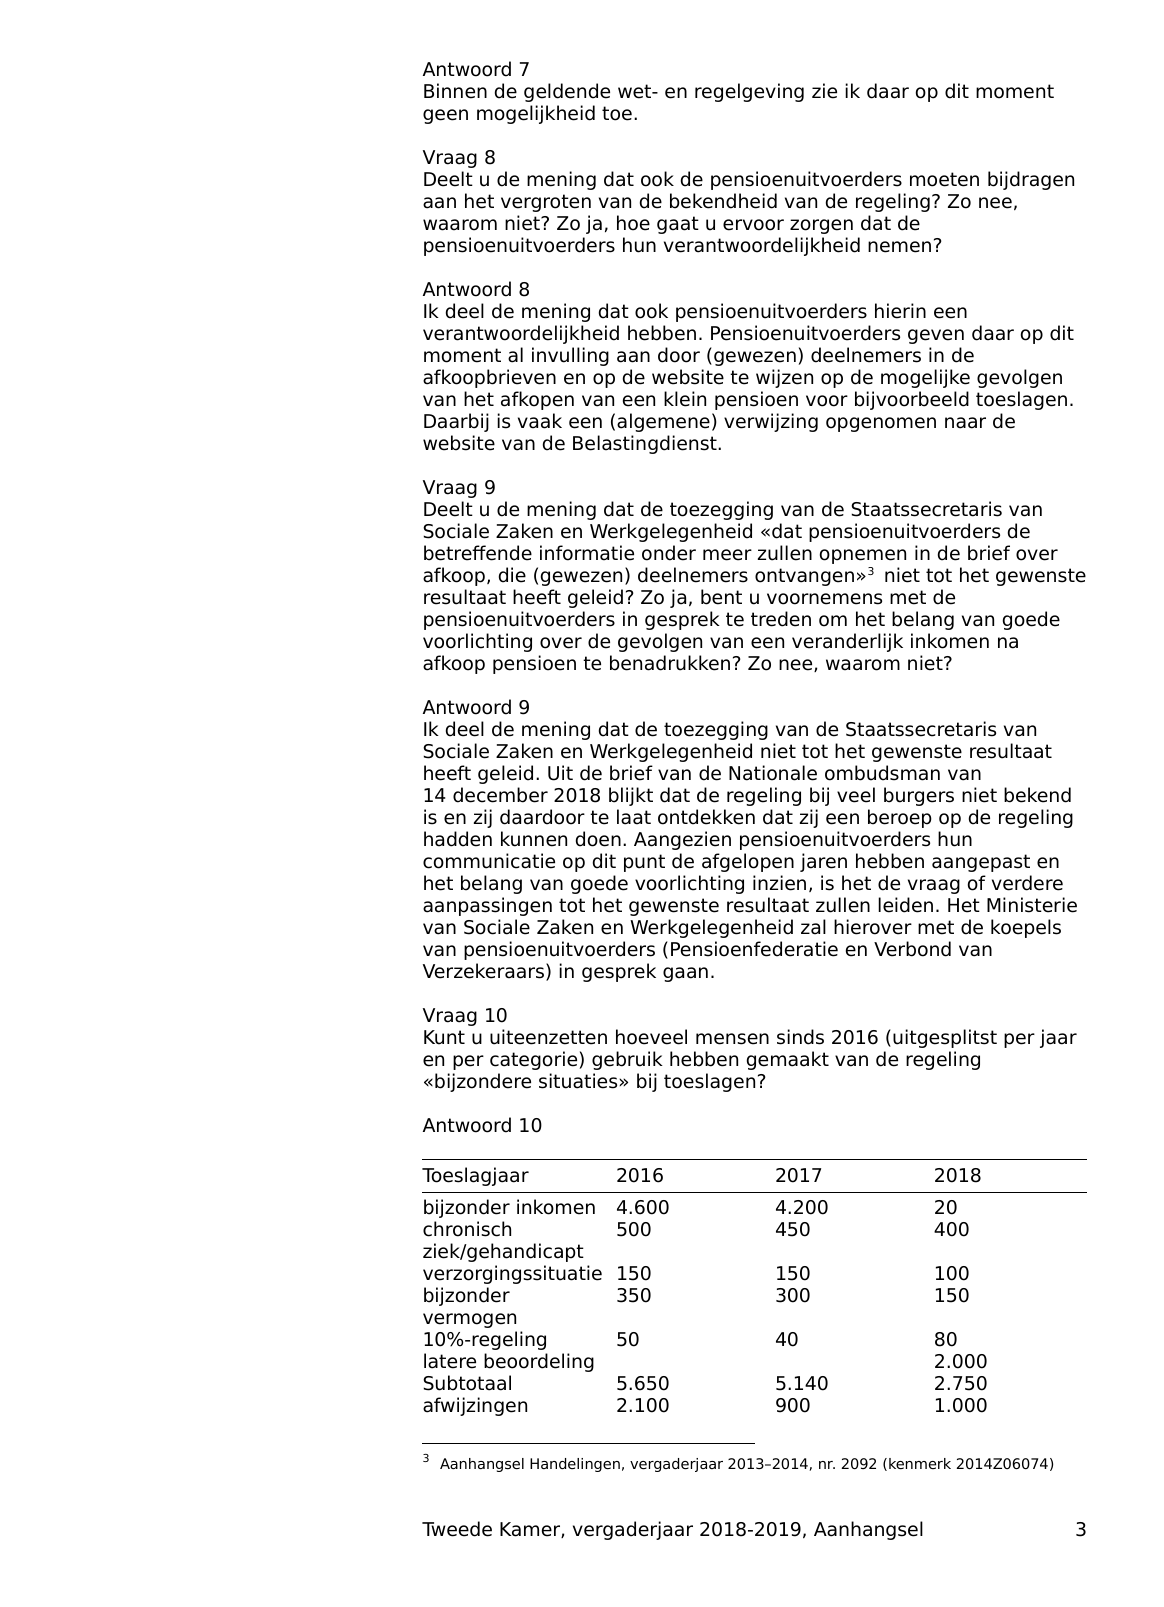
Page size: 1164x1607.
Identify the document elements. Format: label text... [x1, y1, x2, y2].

table_cell bijzonder inkomen [422, 1193, 610, 1219]
table_cell chronisch ziek/gehandicapt [422, 1219, 610, 1263]
text Vraag 9 [422, 477, 1087, 499]
table_cell verzorgingssituatie [422, 1263, 610, 1285]
text Antwoord 9 [422, 697, 1087, 719]
table_cell 4.600 [610, 1193, 769, 1219]
table_cell 150 [610, 1263, 769, 1285]
table_cell 100 [928, 1263, 1087, 1285]
table_cell [769, 1351, 928, 1373]
table_cell 500 [610, 1219, 769, 1263]
table_cell 50 [610, 1329, 769, 1351]
text Antwoord 10 [422, 1115, 1087, 1137]
text Ik deel de mening dat ook pensioenuitvoerders hierin een verantwoordelijkheid hebben. Pensioenuitvoerders geven daar op dit moment al invulling aan door (gewezen) deelnemers in de afkoopbrieven en op de website te wijzen op de mogelijke gevolgen van het afkopen van een klein pensioen voor bijvoorbeeld toeslagen. Daarbij is vaak een (algemene) verwijzing opgenomen naar de website van de Belastingdienst. [422, 301, 1087, 455]
table_cell 150 [769, 1263, 928, 1285]
text Deelt u de mening dat ook de pensioenuitvoerders moeten bijdragen aan het vergroten van de bekendheid van de regeling? Zo nee, waarom niet? Zo ja, hoe gaat u ervoor zorgen dat de pensioenuitvoerders hun verantwoordelijkheid nemen? [422, 169, 1087, 257]
text Aanhangsel Handelingen, vergaderjaar 2013–2014, nr. 2092 (kenmerk 2014Z06074) [422, 1452, 1087, 1474]
table_cell 5.650 [610, 1373, 769, 1395]
table_cell 300 [769, 1285, 928, 1329]
table_header 2016 [610, 1160, 769, 1192]
text Vraag 8 [422, 147, 1087, 169]
table_header Toeslagjaar [422, 1160, 610, 1192]
table_cell Subtotaal [422, 1373, 610, 1395]
table_cell 20 [928, 1193, 1087, 1219]
table_cell bijzonder vermogen [422, 1285, 610, 1329]
table_cell 150 [928, 1285, 1087, 1329]
text Ik deel de mening dat de toezegging van de Staatssecretaris van Sociale Zaken en Werkgelegenheid niet tot het gewenste resultaat heeft geleid. Uit de brief van de Nationale ombudsman van 14 december 2018 blijkt dat de regeling bij veel burgers niet bekend is en zij daardoor te laat ontdekken dat zij een beroep op de regeling hadden kunnen doen. Aangezien pensioenuitvoerders hun communicatie op dit punt de afgelopen jaren hebben aangepast en het belang van goede voorlichting inzien, is het de vraag of verdere aanpassingen tot het gewenste resultaat zullen leiden. Het Ministerie van Sociale Zaken en Werkgelegenheid zal hierover met de koepels van pensioenuitvoerders (Pensioenfederatie en Verbond van Verzekeraars) in gesprek gaan. [422, 719, 1087, 983]
table_cell 350 [610, 1285, 769, 1329]
table_cell 2.750 [928, 1373, 1087, 1395]
table_cell 5.140 [769, 1373, 928, 1395]
table_cell 900 [769, 1395, 928, 1417]
table_cell 40 [769, 1329, 928, 1351]
table_cell 80 [928, 1329, 1087, 1351]
table_cell 4.200 [769, 1193, 928, 1219]
table_header 2017 [769, 1160, 928, 1192]
text Vraag 10 [422, 1005, 1087, 1027]
table_cell 1.000 [928, 1395, 1087, 1417]
text Deelt u de mening dat de toezegging van de Staatssecretaris van Sociale Zaken en Werkgelegenheid «dat pensioenuitvoerders de betreffende informatie onder meer zullen opnemen in de brief over afkoop, die (gewezen) deelnemers ontvangen» niet tot het gewenste resultaat heeft geleid? Zo ja, bent u voornemens met de pensioenuitvoerders in gesprek te treden om het belang van goede voorlichting over de gevolgen van een veranderlijk inkomen na afkoop pensioen te benadrukken? Zo nee, waarom niet? [422, 499, 1087, 675]
text Kunt u uiteenzetten hoeveel mensen sinds 2016 (uitgesplitst per jaar en per categorie) gebruik hebben gemaakt van de regeling «bijzondere situaties» bij toeslagen? [422, 1027, 1087, 1093]
table_cell 400 [928, 1219, 1087, 1263]
text Binnen de geldende wet- en regelgeving zie ik daar op dit moment geen mogelijkheid toe. [422, 81, 1087, 125]
table_header 2018 [928, 1160, 1087, 1192]
table_cell 2.100 [610, 1395, 769, 1417]
table_cell [610, 1351, 769, 1373]
text Antwoord 7 [422, 59, 1087, 81]
text Antwoord 8 [422, 279, 1087, 301]
table_cell afwijzingen [422, 1395, 610, 1417]
table_cell latere beoordeling [422, 1351, 610, 1373]
table_cell 10%-regeling [422, 1329, 610, 1351]
table_cell 2.000 [928, 1351, 1087, 1373]
table_cell 450 [769, 1219, 928, 1263]
